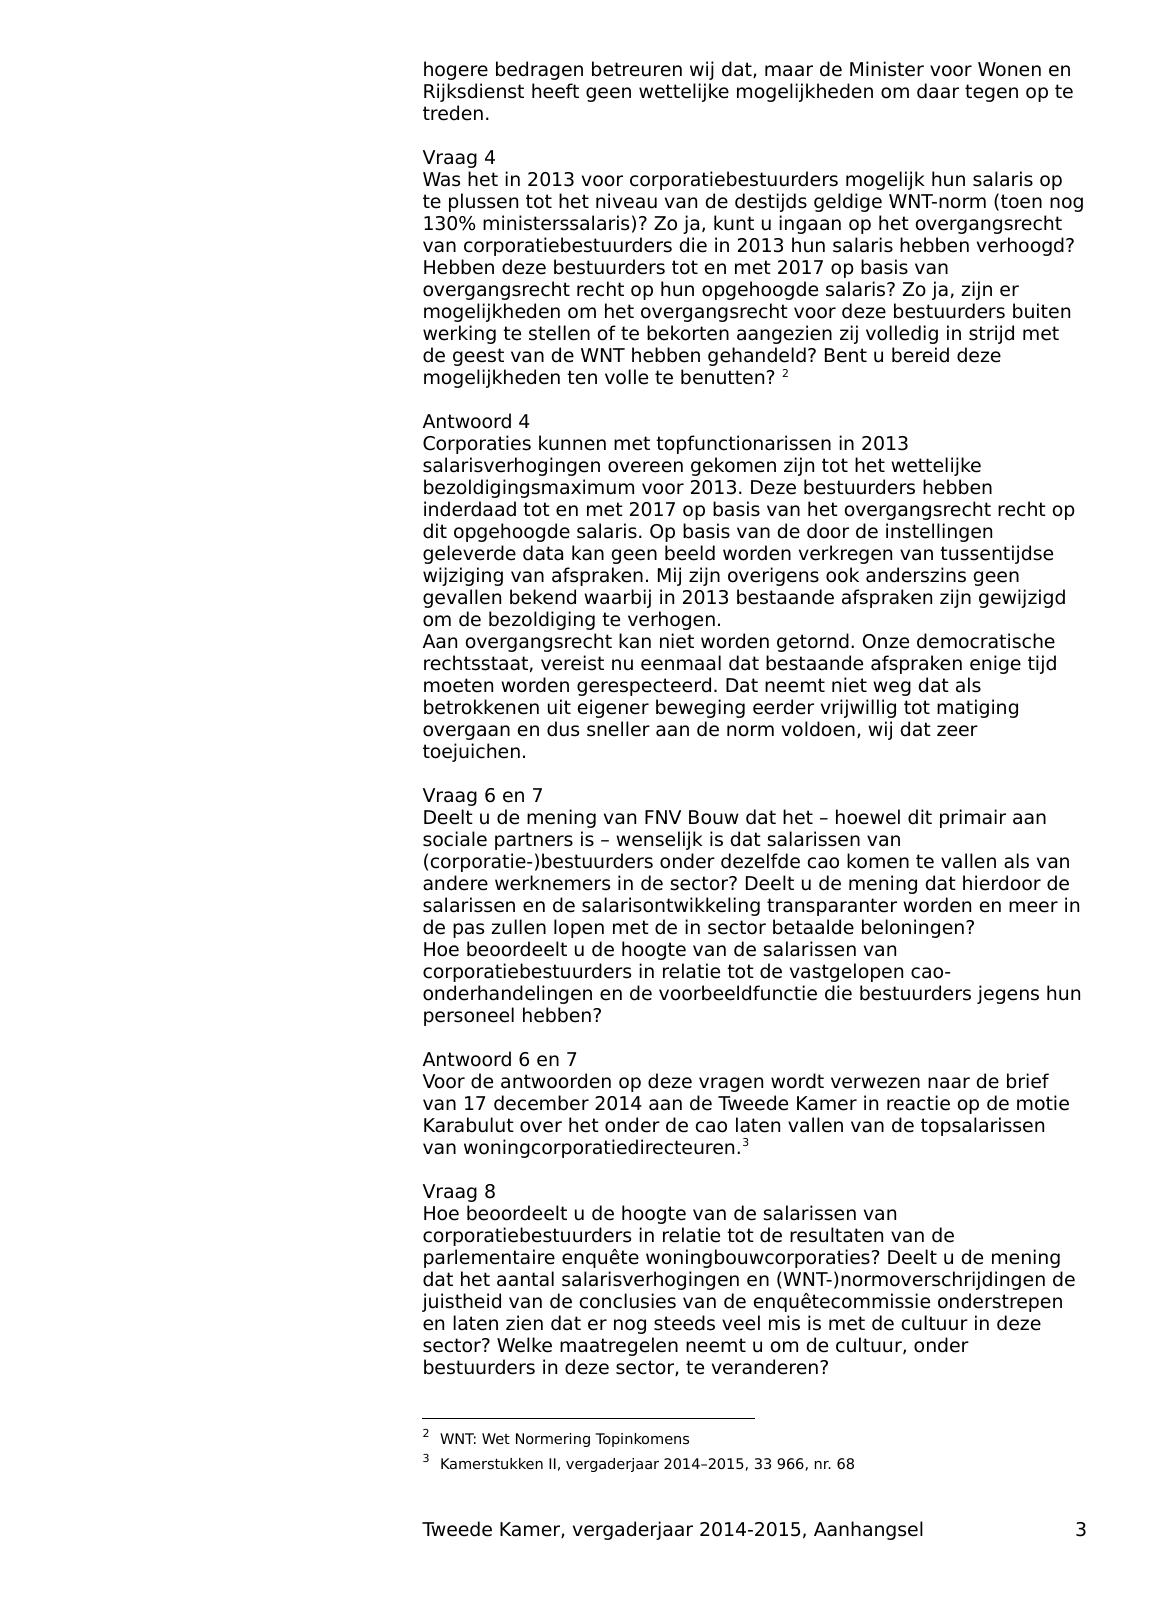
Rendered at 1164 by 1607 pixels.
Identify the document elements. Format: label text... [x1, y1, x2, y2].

text Hoe beoordeelt u de hoogte van de salarissen van corporatiebestuurders in relatie tot de resultaten van de parlementaire enquête woningbouwcorporaties? Deelt u de mening dat het aantal salarisverhogingen en (WNT-)normoverschrijdingen de juistheid van de conclusies van de enquêtecommissie onderstrepen en laten zien dat er nog steeds veel mis is met de cultuur in deze sector? Welke maatregelen neemt u om de cultuur, onder bestuurders in deze sector, te veranderen? [422, 1203, 1087, 1379]
text Aan overgangsrecht kan niet worden getornd. Onze democratische rechtsstaat, vereist nu eenmaal dat bestaande afspraken enige tijd moeten worden gerespecteerd. Dat neemt niet weg dat als betrokkenen uit eigener beweging eerder vrijwillig tot matiging overgaan en dus sneller aan de norm voldoen, wij dat zeer toejuichen. [422, 631, 1087, 763]
text Antwoord 4 [422, 411, 1087, 433]
text Corporaties kunnen met topfunctionarissen in 2013 salarisverhogingen overeen gekomen zijn tot het wettelijke bezoldigingsmaximum voor 2013. Deze bestuurders hebben inderdaad tot en met 2017 op basis van het overgangsrecht recht op dit opgehoogde salaris. Op basis van de door de instellingen geleverde data kan geen beeld worden verkregen van tussentijdse wijziging van afspraken. Mij zijn overigens ook anderszins geen gevallen bekend waarbij in 2013 bestaande afspraken zijn gewijzigd om de bezoldiging te verhogen. [422, 433, 1087, 631]
text Antwoord 6 en 7 [422, 1049, 1087, 1071]
text Vraag 6 en 7 [422, 785, 1087, 807]
text Voor de antwoorden op deze vragen wordt verwezen naar de brief van 17 december 2014 aan de Tweede Kamer in reactie op de motie Karabulut over het onder de cao laten vallen van de topsalarissen van woningcorporatiedirecteuren. [422, 1071, 1087, 1159]
text Vraag 4 [422, 147, 1087, 169]
text Deelt u de mening van FNV Bouw dat het – hoewel dit primair aan sociale partners is – wenselijk is dat salarissen van (corporatie-)bestuurders onder dezelfde cao komen te vallen als van andere werknemers in de sector? Deelt u de mening dat hierdoor de salarissen en de salarisontwikkeling transparanter worden en meer in de pas zullen lopen met de in sector betaalde beloningen? [422, 807, 1087, 939]
text hogere bedragen betreuren wij dat, maar de Minister voor Wonen en Rijksdienst heeft geen wettelijke mogelijkheden om daar tegen op te treden. [422, 59, 1087, 125]
text Vraag 8 [422, 1181, 1087, 1203]
text WNT: Wet Normering Topinkomens [422, 1427, 1087, 1449]
text Was het in 2013 voor corporatiebestuurders mogelijk hun salaris op te plussen tot het niveau van de destijds geldige WNT-norm (toen nog 130% ministerssalaris)? Zo ja, kunt u ingaan op het overgangsrecht van corporatiebestuurders die in 2013 hun salaris hebben verhoogd? Hebben deze bestuurders tot en met 2017 op basis van overgangsrecht recht op hun opgehoogde salaris? Zo ja, zijn er mogelijkheden om het overgangsrecht voor deze bestuurders buiten werking te stellen of te bekorten aangezien zij volledig in strijd met de geest van de WNT hebben gehandeld? Bent u bereid deze mogelijkheden ten volle te benutten? [422, 169, 1087, 389]
text Hoe beoordeelt u de hoogte van de salarissen van corporatiebestuurders in relatie tot de vastgelopen cao-onderhandelingen en de voorbeeldfunctie die bestuurders jegens hun personeel hebben? [422, 939, 1087, 1027]
text Kamerstukken II, vergaderjaar 2014–2015, 33 966, nr. 68 [422, 1452, 1087, 1474]
